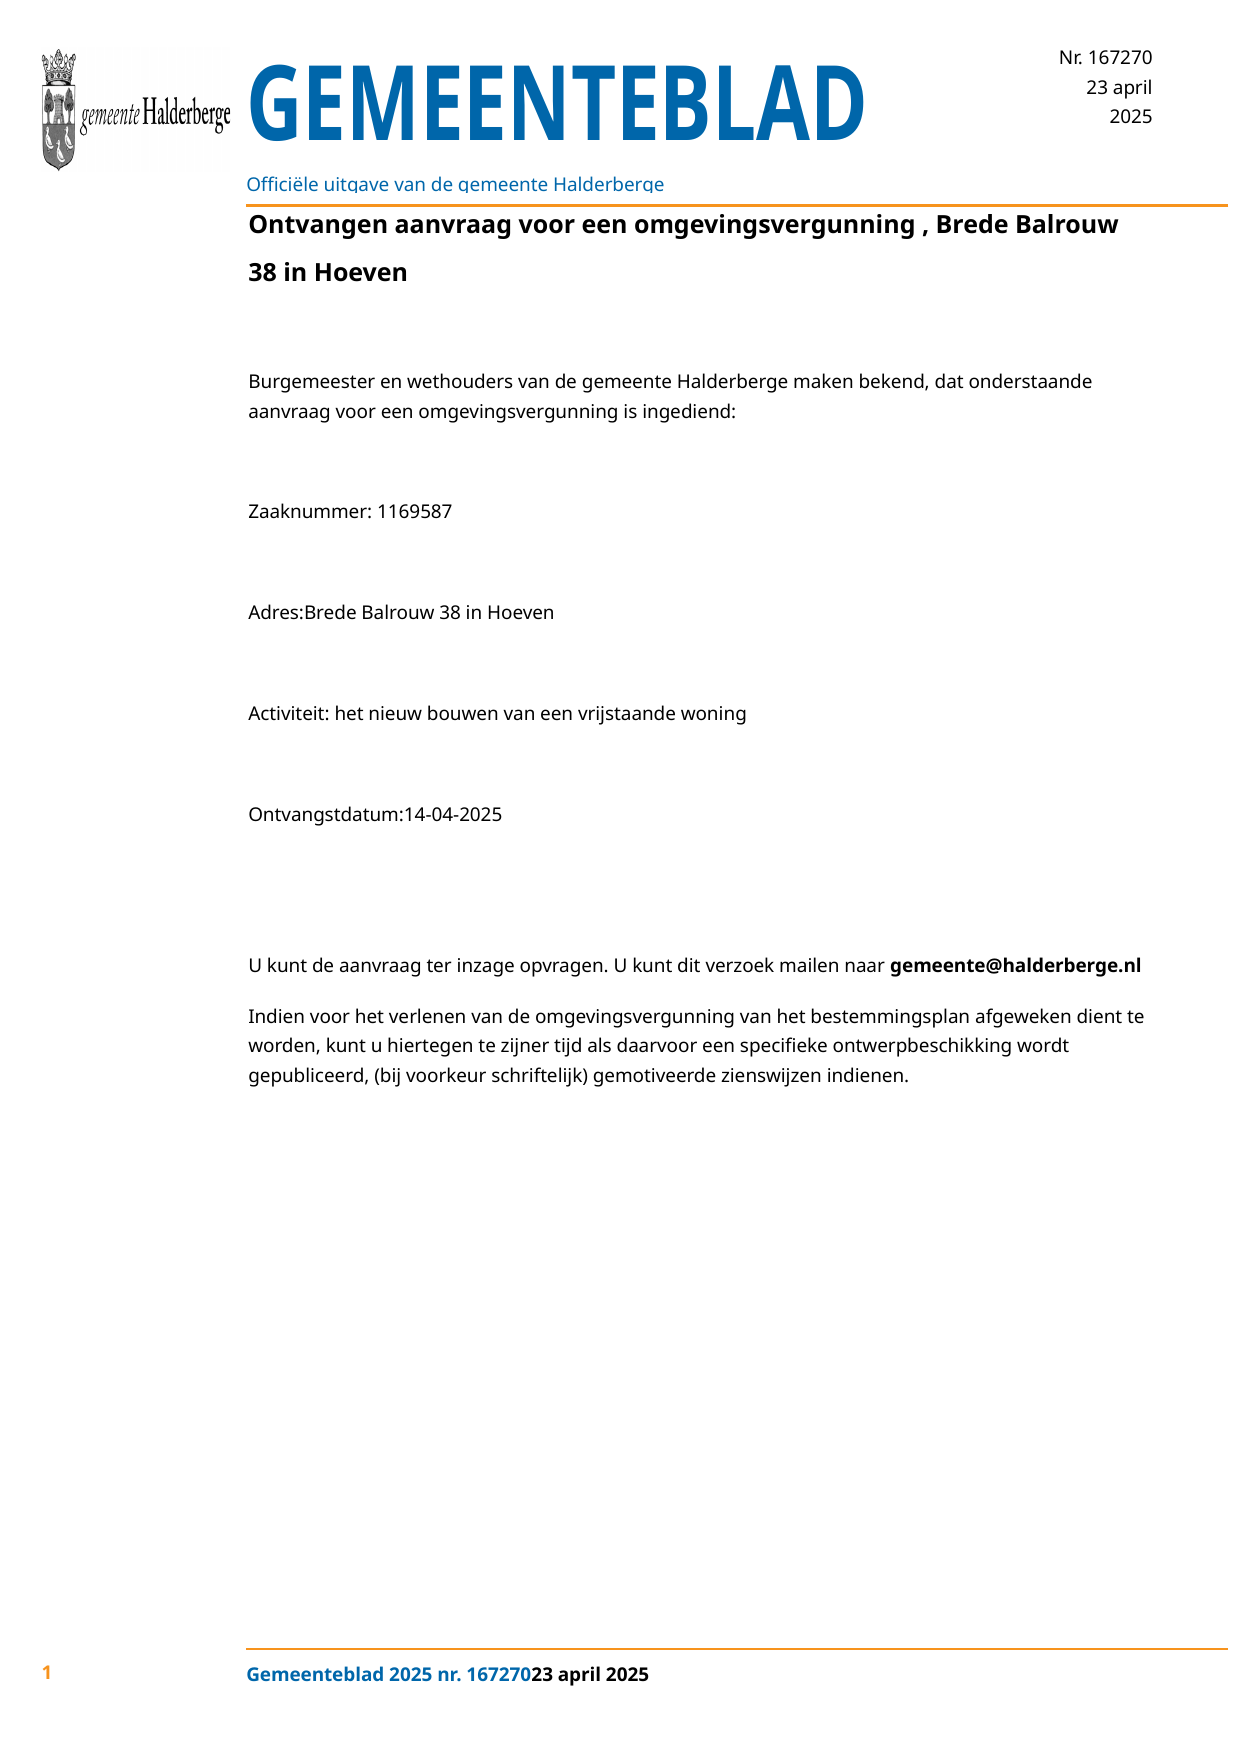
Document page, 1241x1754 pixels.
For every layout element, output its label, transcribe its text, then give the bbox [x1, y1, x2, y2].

text U kunt de aanvraag ter inzage opvragen. U kunt dit verzoek mailen naar gemeente@halderberge.nl [248, 952, 1152, 978]
text Zaaknummer: 1169587 [248, 499, 1152, 524]
text Activiteit: het nieuw bouwen van een vrijstaande woning [248, 700, 1152, 726]
picture [41, 47, 231, 172]
text Burgemeester en wethouders van de gemeente Halderberge maken bekend, dat onderstaande aanvraag voor een omgevingsvergunning is ingediend: [248, 368, 1152, 424]
text Adres:Brede Balrouw 38 in Hoeven [248, 599, 1152, 625]
text Ontvangstdatum:14-04-2025 [248, 801, 1152, 827]
text Indien voor het verlenen van de omgevingsvergunning van het bestemmingsplan afgeweken dient te worden, kunt u hiertegen te zijner tijd als daarvoor een specifieke ontwerpbeschikking wordt gepubliceerd, (bij voorkeur schriftelijk) gemotiveerde zienswijzen indienen. [248, 1003, 1152, 1088]
text Ontvangen aanvraag voor een omgevingsvergunning , Brede Balrouw 38 in Hoeven [248, 207, 1152, 288]
